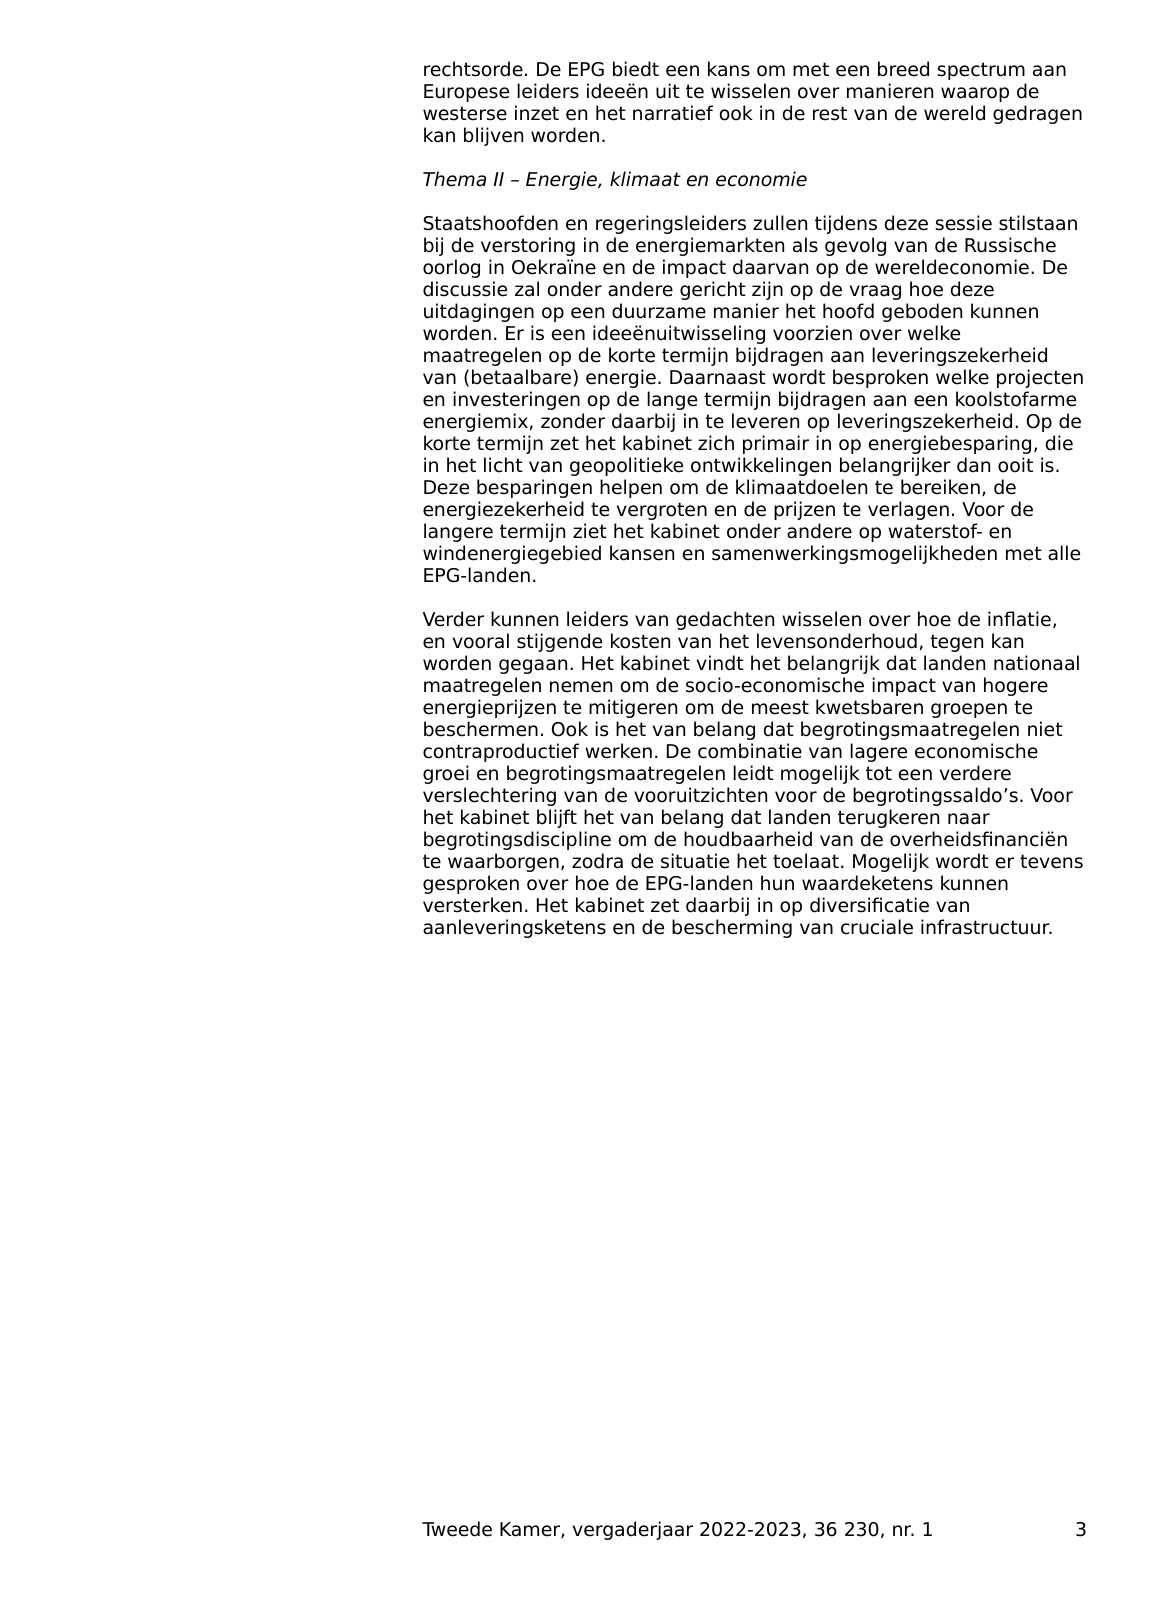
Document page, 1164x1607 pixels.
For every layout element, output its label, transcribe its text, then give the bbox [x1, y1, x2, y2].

subtitle Thema II – Energie, klimaat en economie [422, 169, 1087, 191]
text rechtsorde. De EPG biedt een kans om met een breed spectrum aan Europese leiders ideeën uit te wisselen over manieren waarop de westerse inzet en het narratief ook in de rest van de wereld gedragen kan blijven worden. [422, 59, 1087, 147]
text Staatshoofden en regeringsleiders zullen tijdens deze sessie stilstaan bij de verstoring in de energiemarkten als gevolg van de Russische oorlog in Oekraïne en de impact daarvan op de wereldeconomie. De discussie zal onder andere gericht zijn op de vraag hoe deze uitdagingen op een duurzame manier het hoofd geboden kunnen worden. Er is een ideeënuitwisseling voorzien over welke maatregelen op de korte termijn bijdragen aan leveringszekerheid van (betaalbare) energie. Daarnaast wordt besproken welke projecten en investeringen op de lange termijn bijdragen aan een koolstofarme energiemix, zonder daarbij in te leveren op leveringszekerheid. Op de korte termijn zet het kabinet zich primair in op energiebesparing, die in het licht van geopolitieke ontwikkelingen belangrijker dan ooit is. Deze besparingen helpen om de klimaatdoelen te bereiken, de energiezekerheid te vergroten en de prijzen te verlagen. Voor de langere termijn ziet het kabinet onder andere op waterstof- en windenergiegebied kansen en samenwerkingsmogelijkheden met alle EPG-landen. [422, 213, 1087, 587]
text Verder kunnen leiders van gedachten wisselen over hoe de inflatie, en vooral stijgende kosten van het levensonderhoud, tegen kan worden gegaan. Het kabinet vindt het belangrijk dat landen nationaal maatregelen nemen om de socio-economische impact van hogere energieprijzen te mitigeren om de meest kwetsbaren groepen te beschermen. Ook is het van belang dat begrotingsmaatregelen niet contraproductief werken. De combinatie van lagere economische groei en begrotingsmaatregelen leidt mogelijk tot een verdere verslechtering van de vooruitzichten voor de begrotingssaldo’s. Voor het kabinet blijft het van belang dat landen terugkeren naar begrotingsdiscipline om de houdbaarheid van de overheidsfinanciën te waarborgen, zodra de situatie het toelaat. Mogelijk wordt er tevens gesproken over hoe de EPG-landen hun waardeketens kunnen versterken. Het kabinet zet daarbij in op diversificatie van aanleveringsketens en de bescherming van cruciale infrastructuur. [422, 609, 1087, 939]
